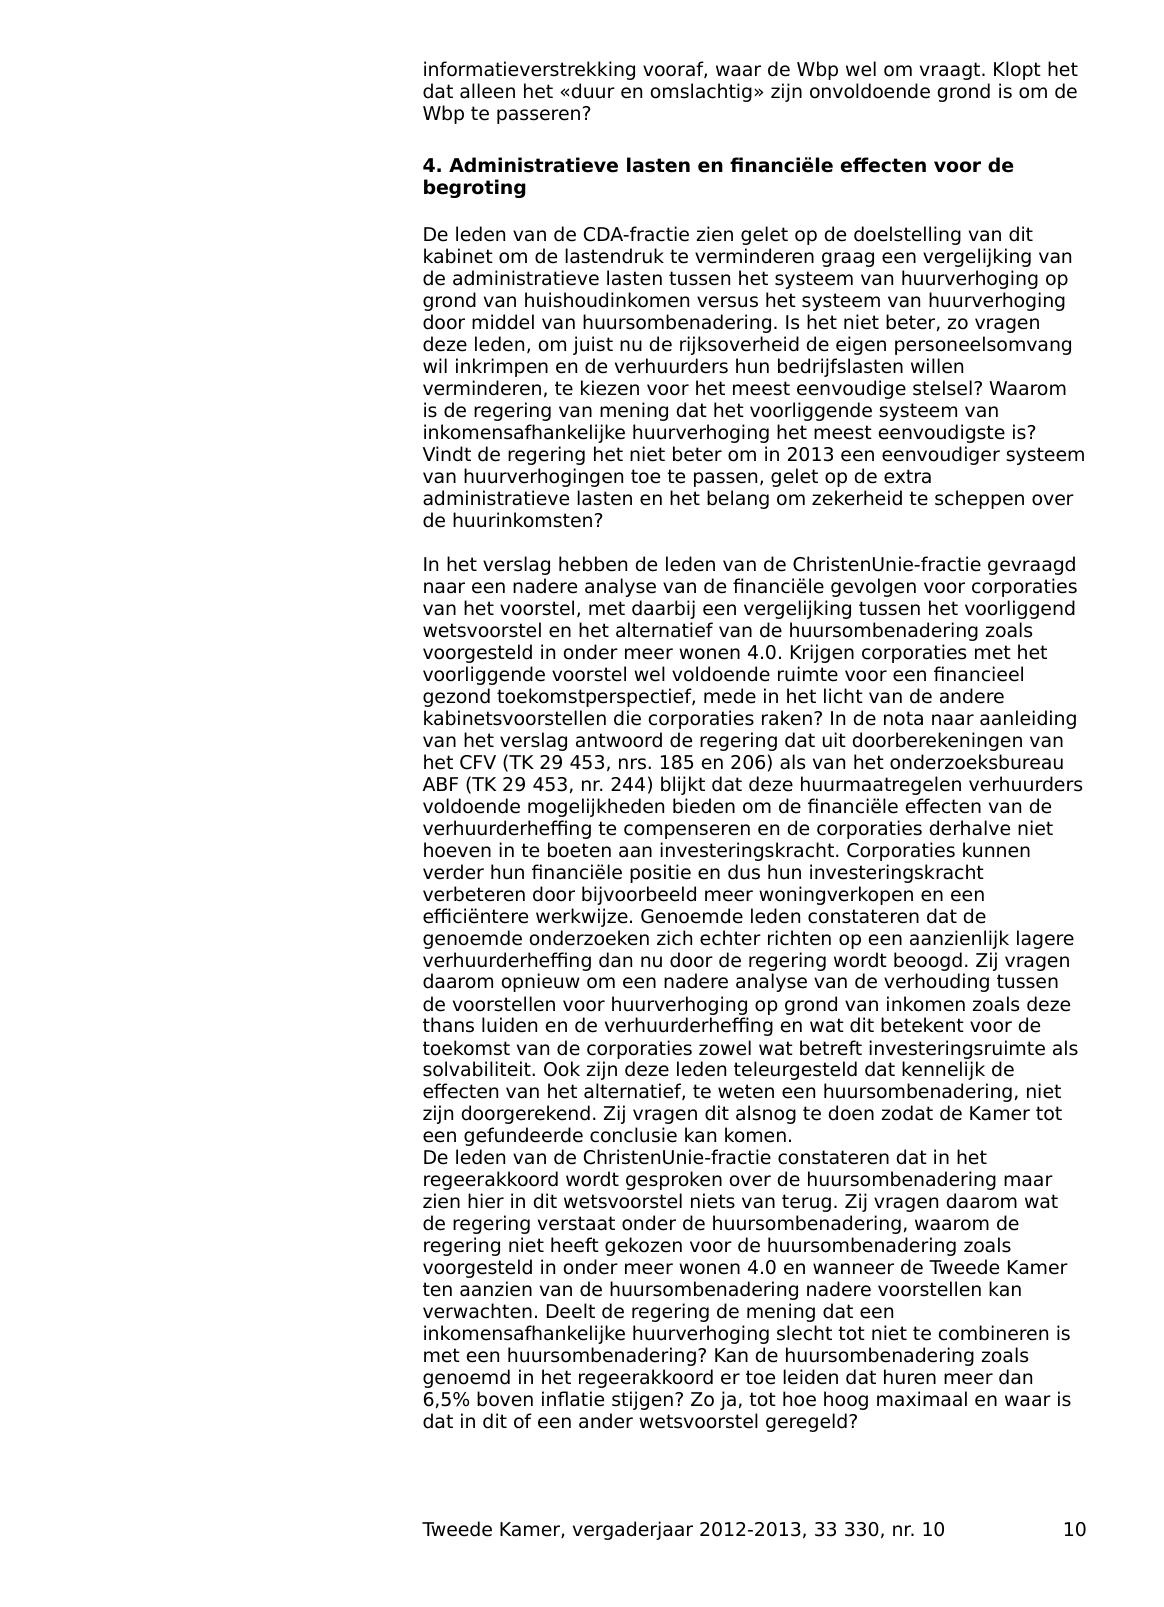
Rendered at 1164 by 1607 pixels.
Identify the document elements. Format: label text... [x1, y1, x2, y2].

subtitle 4. Administratieve lasten en financiële effecten voor de begroting [422, 155, 1087, 199]
text De leden van de ChristenUnie-fractie constateren dat in het regeerakkoord wordt gesproken over de huursombenadering maar zien hier in dit wetsvoorstel niets van terug. Zij vragen daarom wat de regering verstaat onder de huursombenadering, waarom de regering niet heeft gekozen voor de huursombenadering zoals voorgesteld in onder meer wonen 4.0 en wanneer de Tweede Kamer ten aanzien van de huursombenadering nadere voorstellen kan verwachten. Deelt de regering de mening dat een inkomensafhankelijke huurverhoging slecht tot niet te combineren is met een huursombenadering? Kan de huursombenadering zoals genoemd in het regeerakkoord er toe leiden dat huren meer dan 6,5% boven inflatie stijgen? Zo ja, tot hoe hoog maximaal en waar is dat in dit of een ander wetsvoorstel geregeld? [422, 1147, 1087, 1433]
text In het verslag hebben de leden van de ChristenUnie-fractie gevraagd naar een nadere analyse van de financiële gevolgen voor corporaties van het voorstel, met daarbij een vergelijking tussen het voorliggend wetsvoorstel en het alternatief van de huursombenadering zoals voorgesteld in onder meer wonen 4.0. Krijgen corporaties met het voorliggende voorstel wel voldoende ruimte voor een financieel gezond toekomstperspectief, mede in het licht van de andere kabinetsvoorstellen die corporaties raken? In de nota naar aanleiding van het verslag antwoord de regering dat uit doorberekeningen van het CFV (TK 29 453, nrs. 185 en 206) als van het onderzoeksbureau ABF (TK 29 453, nr. 244) blijkt dat deze huurmaatregelen verhuurders voldoende mogelijkheden bieden om de financiële effecten van de verhuurderheffing te compenseren en de corporaties derhalve niet hoeven in te boeten aan investeringskracht. Corporaties kunnen verder hun financiële positie en dus hun investeringskracht verbeteren door bijvoorbeeld meer woningverkopen en een efficiëntere werkwijze. Genoemde leden constateren dat de genoemde onderzoeken zich echter richten op een aanzienlijk lagere verhuurderheffing dan nu door de regering wordt beoogd. Zij vragen daarom opnieuw om een nadere analyse van de verhouding tussen de voorstellen voor huurverhoging op grond van inkomen zoals deze thans luiden en de verhuurderheffing en wat dit betekent voor de toekomst van de corporaties zowel wat betreft investeringsruimte als solvabiliteit. Ook zijn deze leden teleurgesteld dat kennelijk de effecten van het alternatief, te weten een huursombenadering, niet zijn doorgerekend. Zij vragen dit alsnog te doen zodat de Kamer tot een gefundeerde conclusie kan komen. [422, 554, 1087, 1147]
text informatieverstrekking vooraf, waar de Wbp wel om vraagt. Klopt het dat alleen het «duur en omslachtig» zijn onvoldoende grond is om de Wbp te passeren? [422, 59, 1087, 125]
text De leden van de CDA-fractie zien gelet op de doelstelling van dit kabinet om de lastendruk te verminderen graag een vergelijking van de administratieve lasten tussen het systeem van huurverhoging op grond van huishoudinkomen versus het systeem van huurverhoging door middel van huursombenadering. Is het niet beter, zo vragen deze leden, om juist nu de rijksoverheid de eigen personeelsomvang wil inkrimpen en de verhuurders hun bedrijfslasten willen verminderen, te kiezen voor het meest eenvoudige stelsel? Waarom is de regering van mening dat het voorliggende systeem van inkomensafhankelijke huurverhoging het meest eenvoudigste is? [422, 224, 1087, 444]
text Vindt de regering het niet beter om in 2013 een eenvoudiger systeem van huurverhogingen toe te passen, gelet op de extra administratieve lasten en het belang om zekerheid te scheppen over de huurinkomsten? [422, 444, 1087, 532]
